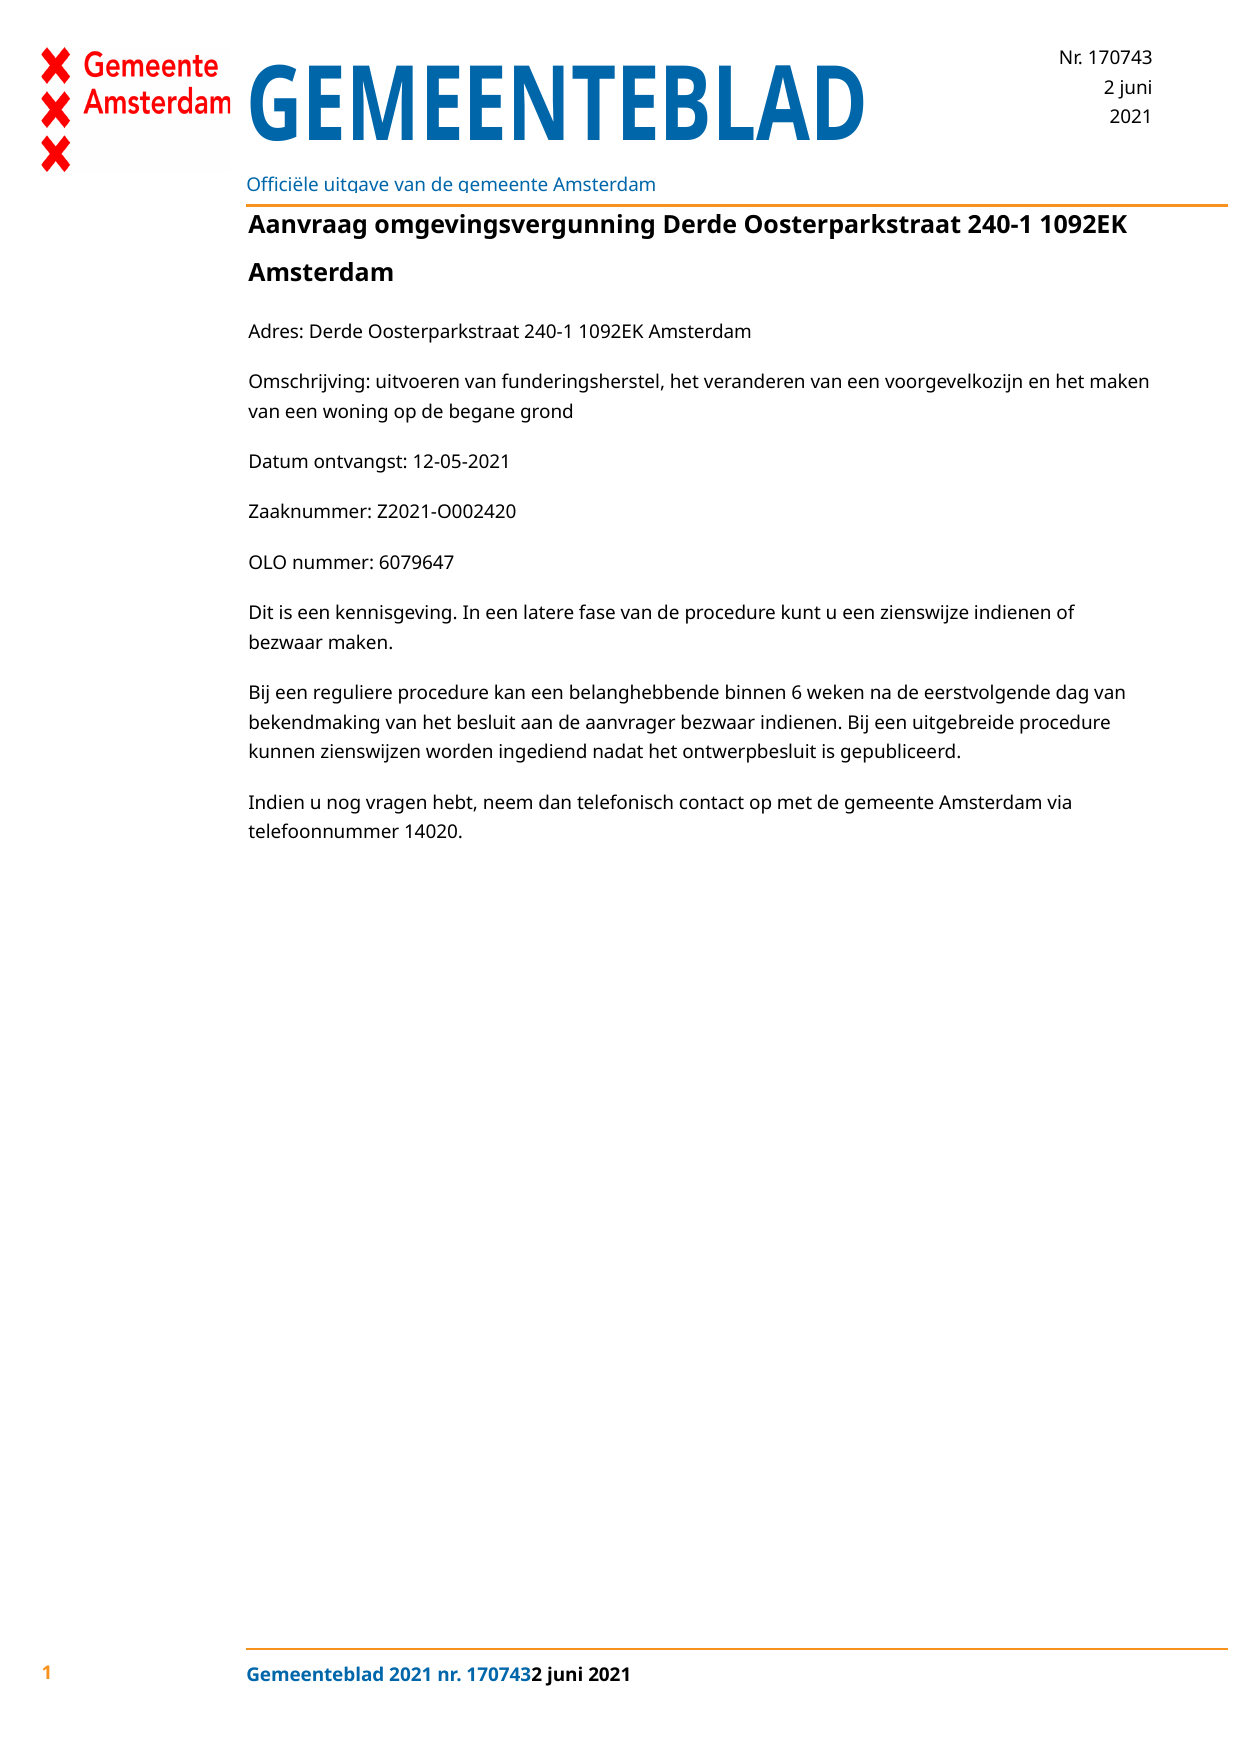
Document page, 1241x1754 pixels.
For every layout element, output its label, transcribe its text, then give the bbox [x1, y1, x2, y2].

text Aanvraag omgevingsvergunning Derde Oosterparkstraat 240-1 1092EK Amsterdam [248, 207, 1152, 288]
text Datum ontvangst: 12-05-2021 [248, 448, 1152, 474]
picture [41, 47, 231, 172]
text Adres: Derde Oosterparkstraat 240-1 1092EK Amsterdam [248, 318, 1152, 344]
text Bij een reguliere procedure kan een belanghebbende binnen 6 weken na de eerstvolgende dag van bekendmaking van het besluit aan de aanvrager bezwaar indienen. Bij een uitgebreide procedure kunnen zienswijzen worden ingediend nadat het ontwerpbesluit is gepubliceerd. [248, 679, 1152, 764]
text Dit is een kennisgeving. In een latere fase van de procedure kunt u een zienswijze indienen of bezwaar maken. [248, 599, 1152, 655]
text Zaaknummer: Z2021-O002420 [248, 499, 1152, 524]
text OLO nummer: 6079647 [248, 549, 1152, 575]
text Omschrijving: uitvoeren van funderingsherstel, het veranderen van een voorgevelkozijn en het maken van een woning op de begane grond [248, 368, 1152, 424]
text Indien u nog vragen hebt, neem dan telefonisch contact op met de gemeente Amsterdam via telefoonnummer 14020. [248, 789, 1152, 844]
